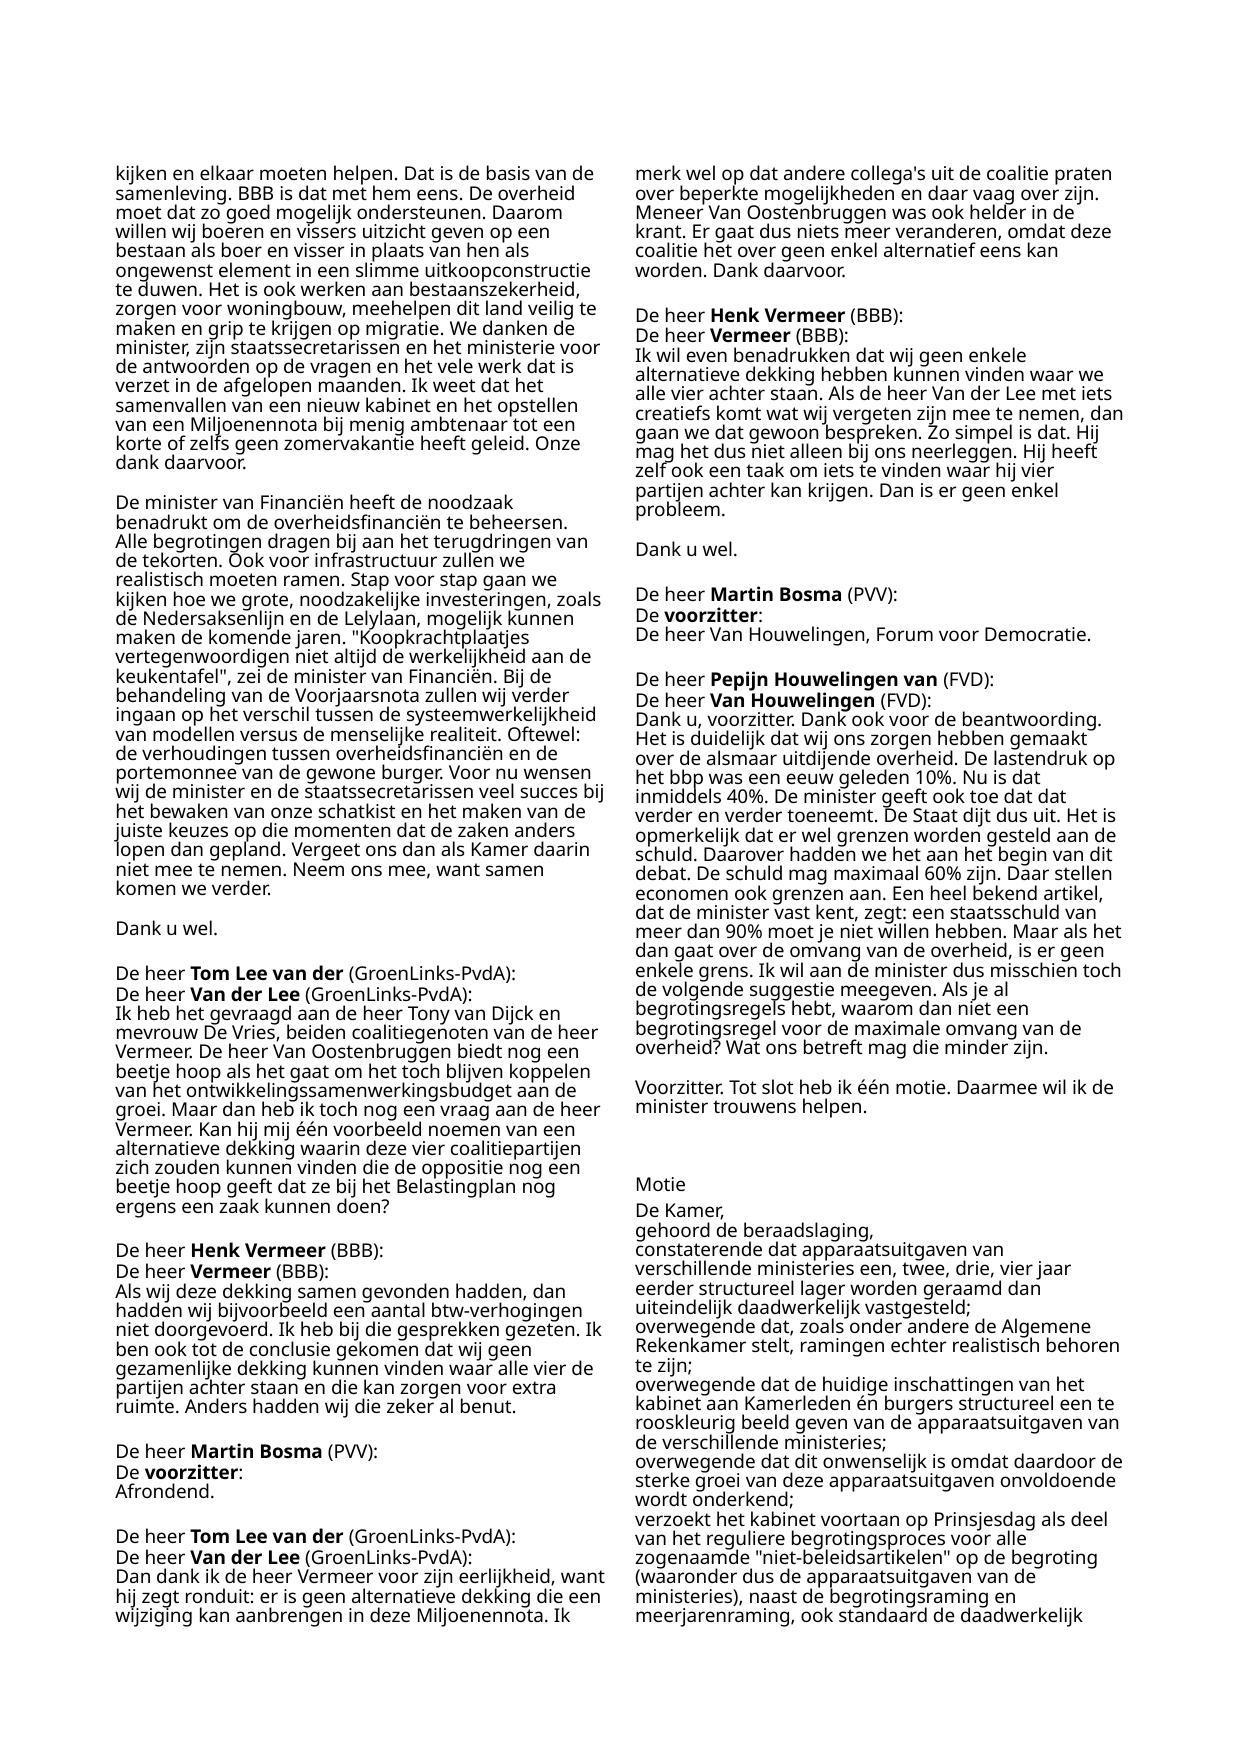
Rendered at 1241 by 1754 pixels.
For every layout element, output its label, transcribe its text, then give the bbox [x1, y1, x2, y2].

text De heer Van der Lee (GroenLinks-PvdA): [115, 986, 605, 1005]
text Afrondend. [115, 1483, 605, 1503]
text De heer Henk Vermeer (BBB): [115, 1238, 605, 1263]
text Ik heb het gevraagd aan de heer Tony van Dijck en mevrouw De Vries, beiden coalitiegenoten van de heer Vermeer. De heer Van Oostenbruggen biedt nog een beetje hoop als het gaat om het toch blijven koppelen van het ontwikkelingssamenwerkingsbudget aan de groei. Maar dan heb ik toch nog een vraag aan de heer Vermeer. Kan hij mij één voorbeeld noemen van een alternatieve dekking waarin deze vier coalitiepartijen zich zouden kunnen vinden die de oppositie nog een beetje hoop geeft dat ze bij het Belastingplan nog ergens een zaak kunnen doen? [115, 1005, 605, 1217]
text De heer Tom Lee van der (GroenLinks-PvdA): [115, 1523, 605, 1549]
text De heer Pepijn Houwelingen van (FVD): [635, 666, 1125, 692]
text De heer Vermeer (BBB): [635, 327, 1125, 347]
text Voorzitter. Tot slot heb ik één motie. Daarmee wil ik de minister trouwens helpen. [635, 1079, 1125, 1117]
text De heer Vermeer (BBB): [115, 1263, 605, 1283]
text Ik wil even benadrukken dat wij geen enkele alternatieve dekking hebben kunnen vinden waar we alle vier achter staan. Als de heer Van der Lee met iets creatiefs komt wat wij vergeten zijn mee te nemen, dan gaan we dat gewoon bespreken. Zo simpel is dat. Hij mag het dus niet alleen bij ons neerleggen. Hij heeft zelf ook een taak om iets te vinden waar hij vier partijen achter kan krijgen. Dan is er geen enkel probleem. [635, 347, 1125, 520]
text kijken en elkaar moeten helpen. Dat is de basis van de samenleving. BBB is dat met hem eens. De overheid moet dat zo goed mogelijk ondersteunen. Daarom willen wij boeren en vissers uitzicht geven op een bestaan als boer en visser in plaats van hen als ongewenst element in een slimme uitkoopconstructie te duwen. Het is ook werken aan bestaanszekerheid, zorgen voor woningbouw, meehelpen dit land veilig te maken en grip te krijgen op migratie. We danken de minister, zijn staatssecretarissen en het ministerie voor de antwoorden op de vragen en het vele werk dat is verzet in de afgelopen maanden. Ik weet dat het samenvallen van een nieuw kabinet en het opstellen van een Miljoenennota bij menig ambtenaar tot een korte of zelfs geen zomervakantie heeft geleid. Onze dank daarvoor. [115, 165, 605, 474]
text De heer Martin Bosma (PVV): [635, 581, 1125, 607]
text overwegende dat de huidige inschattingen van het kabinet aan Kamerleden én burgers structureel een te rooskleurig beeld geven van de apparaatsuitgaven van de verschillende ministeries; [635, 1376, 1125, 1453]
text De heer Van Houwelingen (FVD): [635, 692, 1125, 711]
text De heer Van der Lee (GroenLinks-PvdA): [115, 1549, 605, 1568]
text constaterende dat apparaatsuitgaven van verschillende ministeries een, twee, drie, vier jaar eerder structureel lager worden geraamd dan uiteindelijk daadwerkelijk vastgesteld; [635, 1241, 1125, 1318]
text Motie [635, 1171, 1125, 1196]
text De heer Van Houwelingen, Forum voor Democratie. [635, 626, 1125, 645]
text Als wij deze dekking samen gevonden hadden, dan hadden wij bijvoorbeeld een aantal btw-verhogingen niet doorgevoerd. Ik heb bij die gesprekken gezeten. Ik ben ook tot de conclusie gekomen dat wij geen gezamenlijke dekking kunnen vinden waar alle vier de partijen achter staan en die kan zorgen voor extra ruimte. Anders hadden wij die zeker al benut. [115, 1283, 605, 1418]
text Dank u wel. [115, 920, 605, 939]
text De heer Martin Bosma (PVV): [115, 1438, 605, 1464]
text De Kamer, [635, 1202, 1125, 1222]
text overwegende dat dit onwenselijk is omdat daardoor de sterke groei van deze apparaatsuitgaven onvoldoende wordt onderkend; [635, 1453, 1125, 1511]
text verzoekt het kabinet voortaan op Prinsjesdag als deel van het reguliere begrotingsproces voor alle zogenaamde "niet-beleidsartikelen" op de begroting (waaronder dus de apparaatsuitgaven van de ministeries), naast de begrotingsraming en meerjarenraming, ook standaard de daadwerkelijk [635, 1511, 1125, 1626]
text Dan dank ik de heer Vermeer voor zijn eerlijkheid, want hij zegt ronduit: er is geen alternatieve dekking die een wijziging kan aanbrengen in deze Miljoenennota. Ik [115, 1568, 605, 1626]
text De voorzitter: [635, 607, 1125, 626]
text merk wel op dat andere collega's uit de coalitie praten over beperkte mogelijkheden en daar vaag over zijn. Meneer Van Oostenbruggen was ook helder in de krant. Er gaat dus niets meer veranderen, omdat deze coalitie het over geen enkel alternatief eens kan worden. Dank daarvoor. [635, 165, 1125, 281]
text De heer Tom Lee van der (GroenLinks-PvdA): [115, 960, 605, 986]
text overwegende dat, zoals onder andere de Algemene Rekenkamer stelt, ramingen echter realistisch behoren te zijn; [635, 1318, 1125, 1376]
text De minister van Financiën heeft de noodzaak benadrukt om de overheidsfinanciën te beheersen. Alle begrotingen dragen bij aan het terugdringen van de tekorten. Ook voor infrastructuur zullen we realistisch moeten ramen. Stap voor stap gaan we kijken hoe we grote, noodzakelijke investeringen, zoals de Nedersaksenlijn en de Lelylaan, mogelijk kunnen maken de komende jaren. "Koopkrachtplaatjes vertegenwoordigen niet altijd de werkelijkheid aan de keukentafel", zei de minister van Financiën. Bij de behandeling van de Voorjaarsnota zullen wij verder ingaan op het verschil tussen de systeemwerkelijkheid van modellen versus de menselijke realiteit. Oftewel: de verhoudingen tussen overheidsfinanciën en de portemonnee van de gewone burger. Voor nu wensen wij de minister en de staatssecretarissen veel succes bij het bewaken van onze schatkist en het maken van de juiste keuzes op die momenten dat de zaken anders lopen dan gepland. Vergeet ons dan als Kamer daarin niet mee te nemen. Neem ons mee, want samen komen we verder. [115, 494, 605, 899]
text De heer Henk Vermeer (BBB): [635, 302, 1125, 327]
text Dank u wel. [635, 541, 1125, 560]
text Dank u, voorzitter. Dank ook voor de beantwoording. Het is duidelijk dat wij ons zorgen hebben gemaakt over de alsmaar uitdijende overheid. De lastendruk op het bbp was een eeuw geleden 10%. Nu is dat inmiddels 40%. De minister geeft ook toe dat dat verder en verder toeneemt. De Staat dijt dus uit. Het is opmerkelijk dat er wel grenzen worden gesteld aan de schuld. Daarover hadden we het aan het begin van dit debat. De schuld mag maximaal 60% zijn. Daar stellen economen ook grenzen aan. Een heel bekend artikel, dat de minister vast kent, zegt: een staatsschuld van meer dan 90% moet je niet willen hebben. Maar als het dan gaat over de omvang van de overheid, is er geen enkele grens. Ik wil aan de minister dus misschien toch de volgende suggestie meegeven. Als je al begrotingsregels hebt, waarom dan niet een begrotingsregel voor de maximale omvang van de overheid? Wat ons betreft mag die minder zijn. [635, 711, 1125, 1058]
text De voorzitter: [115, 1464, 605, 1483]
text gehoord de beraadslaging, [635, 1222, 1125, 1241]
